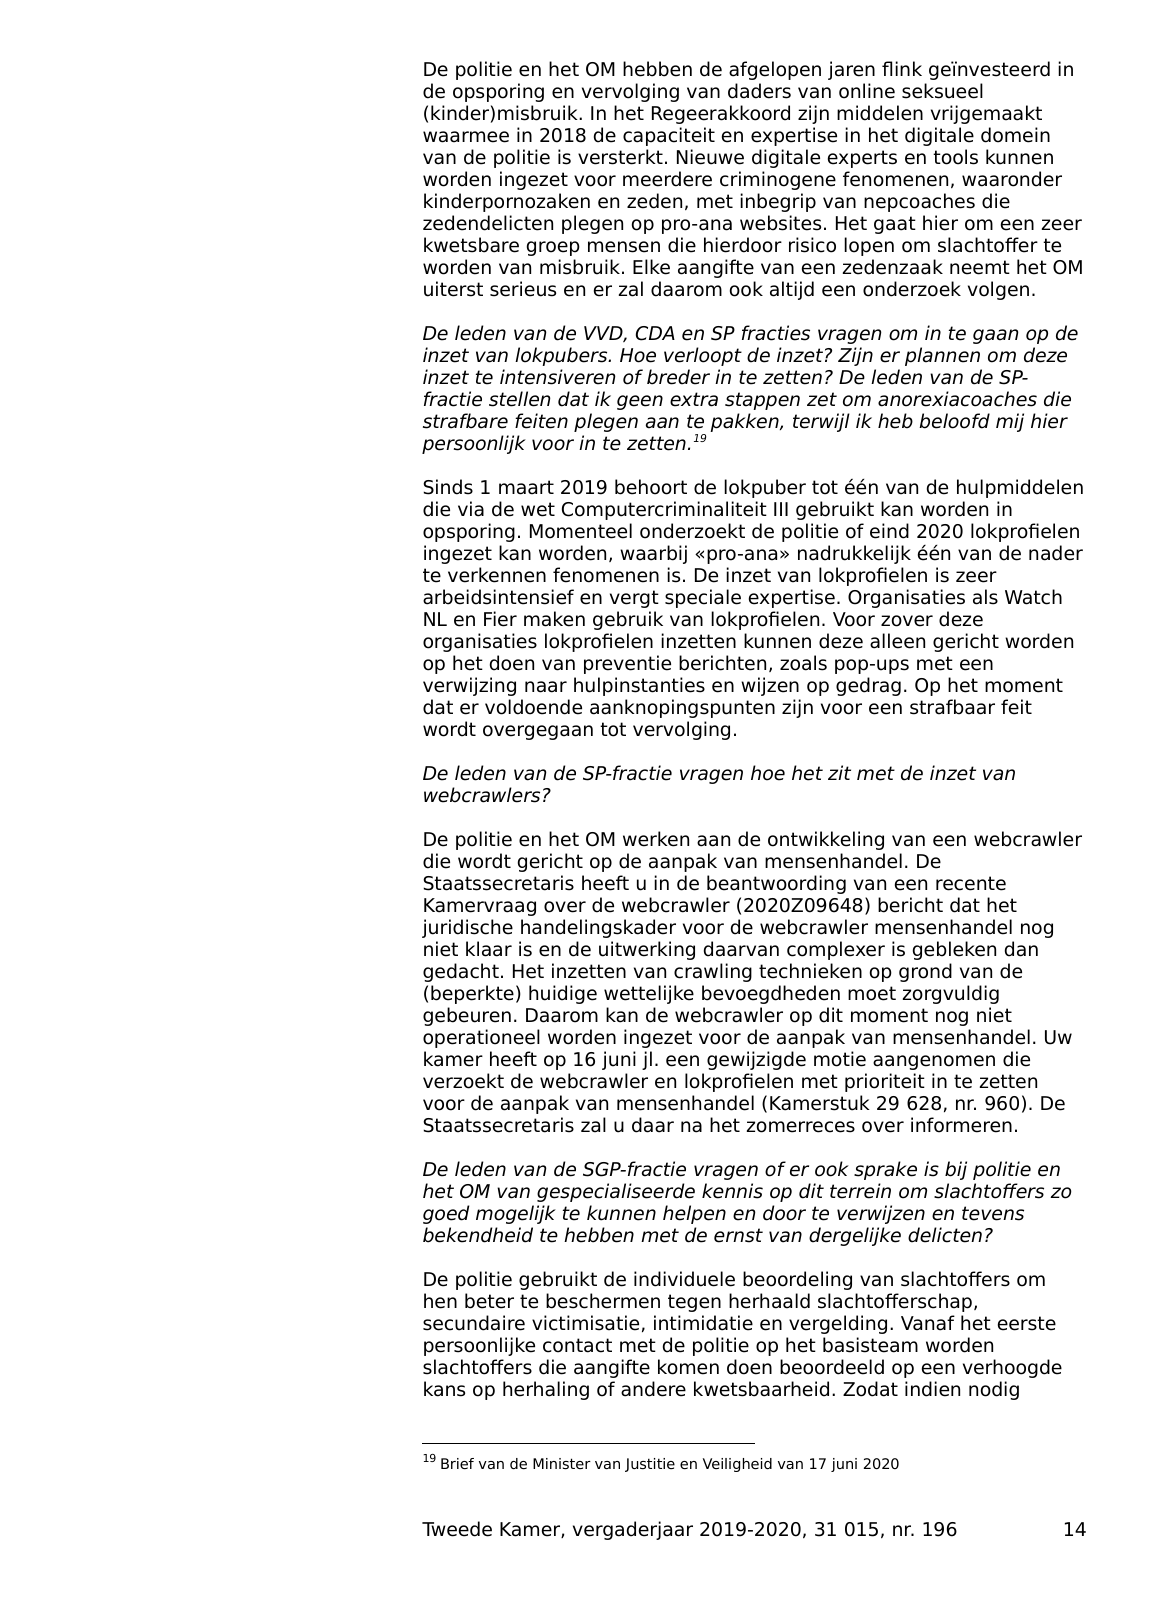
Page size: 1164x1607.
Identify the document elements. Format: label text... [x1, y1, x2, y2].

text De politie en het OM hebben de afgelopen jaren flink geïnvesteerd in de opsporing en vervolging van daders van online seksueel (kinder)misbruik. In het Regeerakkoord zijn middelen vrijgemaakt waarmee in 2018 de capaciteit en expertise in het digitale domein van de politie is versterkt. Nieuwe digitale experts en tools kunnen worden ingezet voor meerdere criminogene fenomenen, waaronder kinderpornozaken en zeden, met inbegrip van nepcoaches die zedendelicten plegen op pro-ana websites. Het gaat hier om een zeer kwetsbare groep mensen die hierdoor risico lopen om slachtoffer te worden van misbruik. Elke aangifte van een zedenzaak neemt het OM uiterst serieus en er zal daarom ook altijd een onderzoek volgen. [422, 59, 1087, 301]
text De politie gebruikt de individuele beoordeling van slachtoffers om hen beter te beschermen tegen herhaald slachtofferschap, secundaire victimisatie, intimidatie en vergelding. Vanaf het eerste persoonlijke contact met de politie op het basisteam worden slachtoffers die aangifte komen doen beoordeeld op een verhoogde kans op herhaling of andere kwetsbaarheid. Zodat indien nodig [422, 1269, 1087, 1401]
text De leden van de VVD, CDA en SP fracties vragen om in te gaan op de inzet van lokpubers. Hoe verloopt de inzet? Zijn er plannen om deze inzet te intensiveren of breder in te zetten? De leden van de SP-fractie stellen dat ik geen extra stappen zet om anorexiacoaches die strafbare feiten plegen aan te pakken, terwijl ik heb beloofd mij hier persoonlijk voor in te zetten. [422, 323, 1087, 455]
text De politie en het OM werken aan de ontwikkeling van een webcrawler die wordt gericht op de aanpak van mensenhandel. De Staatssecretaris heeft u in de beantwoording van een recente Kamervraag over de webcrawler (2020Z09648) bericht dat het juridische handelingskader voor de webcrawler mensenhandel nog niet klaar is en de uitwerking daarvan complexer is gebleken dan gedacht. Het inzetten van crawling technieken op grond van de (beperkte) huidige wettelijke bevoegdheden moet zorgvuldig gebeuren. Daarom kan de webcrawler op dit moment nog niet operationeel worden ingezet voor de aanpak van mensenhandel. Uw kamer heeft op 16 juni jl. een gewijzigde motie aangenomen die verzoekt de webcrawler en lokprofielen met prioriteit in te zetten voor de aanpak van mensenhandel (Kamerstuk 29 628, nr. 960). De Staatssecretaris zal u daar na het zomerreces over informeren. [422, 829, 1087, 1137]
text Sinds 1 maart 2019 behoort de lokpuber tot één van de hulpmiddelen die via de wet Computercriminaliteit III gebruikt kan worden in opsporing. Momenteel onderzoekt de politie of eind 2020 lokprofielen ingezet kan worden, waarbij «pro-ana» nadrukkelijk één van de nader te verkennen fenomenen is. De inzet van lokprofielen is zeer arbeidsintensief en vergt speciale expertise. Organisaties als Watch NL en Fier maken gebruik van lokprofielen. Voor zover deze organisaties lokprofielen inzetten kunnen deze alleen gericht worden op het doen van preventie berichten, zoals pop-ups met een verwijzing naar hulpinstanties en wijzen op gedrag. Op het moment dat er voldoende aanknopingspunten zijn voor een strafbaar feit wordt overgegaan tot vervolging. [422, 477, 1087, 741]
text De leden van de SGP-fractie vragen of er ook sprake is bij politie en het OM van gespecialiseerde kennis op dit terrein om slachtoffers zo goed mogelijk te kunnen helpen en door te verwijzen en tevens bekendheid te hebben met de ernst van dergelijke delicten? [422, 1159, 1087, 1247]
text Brief van de Minister van Justitie en Veiligheid van 17 juni 2020 [422, 1452, 1087, 1474]
text De leden van de SP-fractie vragen hoe het zit met de inzet van webcrawlers? [422, 763, 1087, 807]
